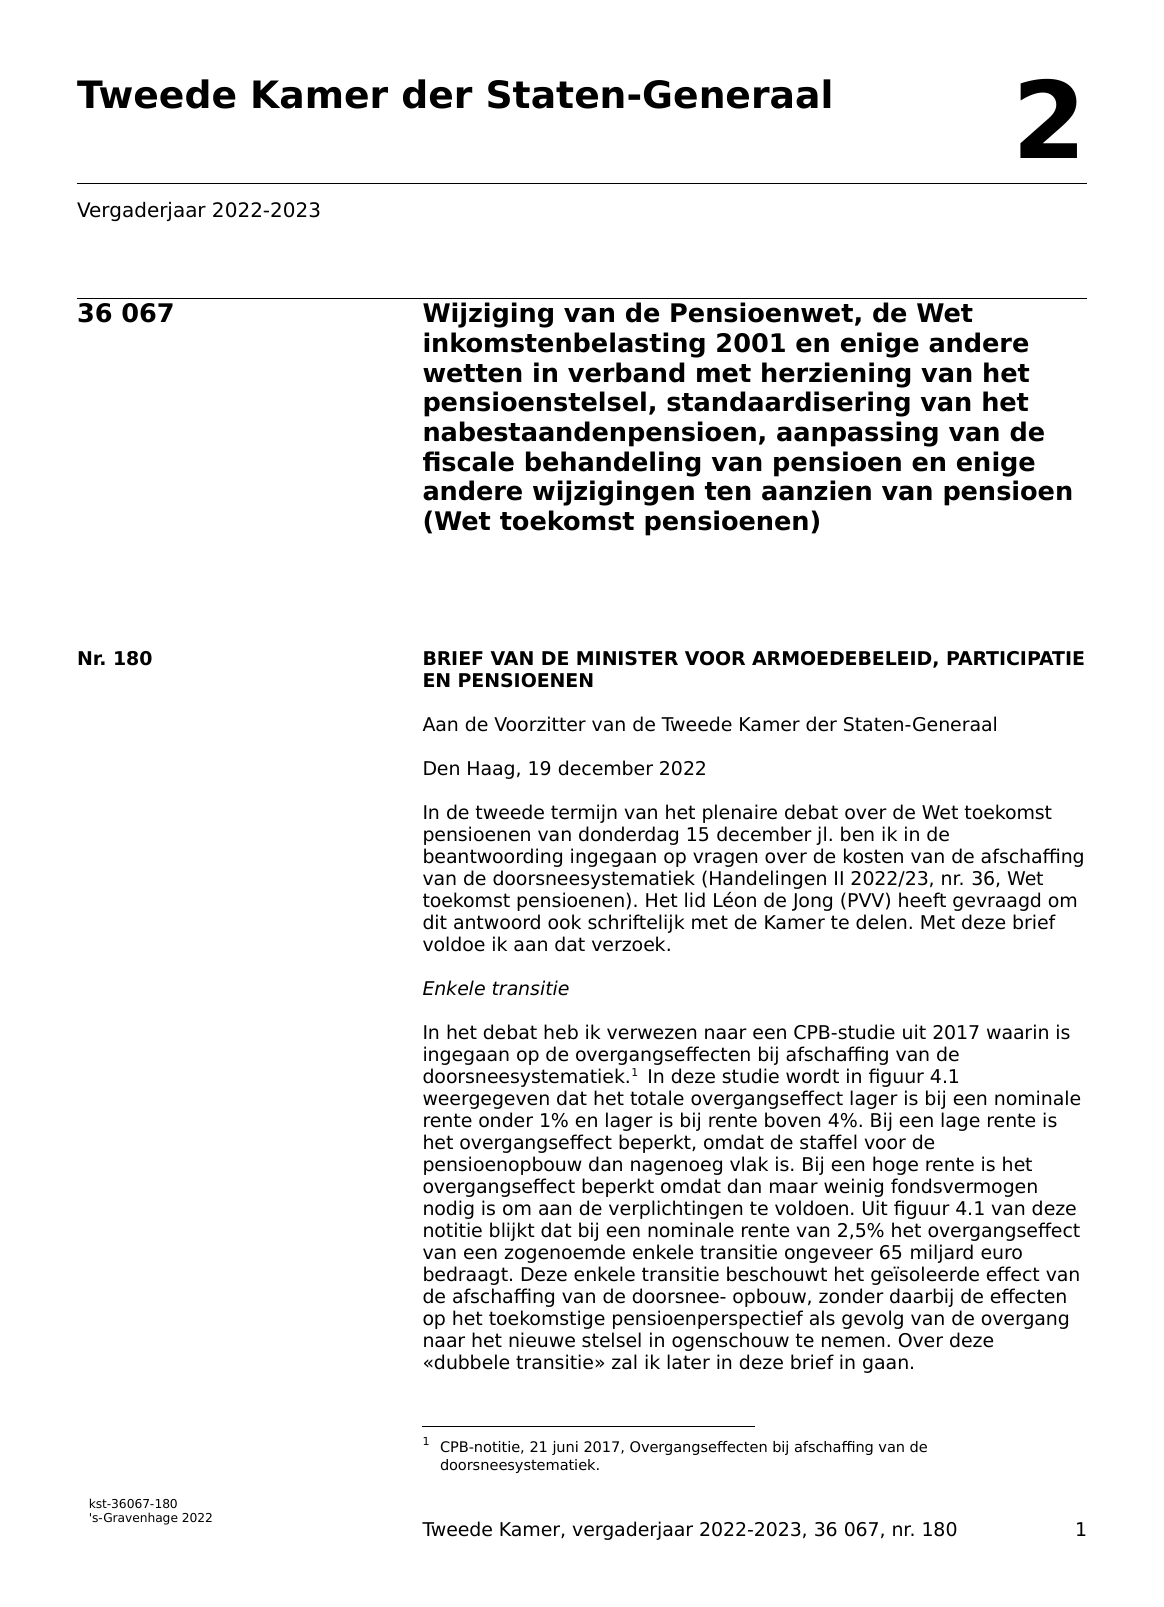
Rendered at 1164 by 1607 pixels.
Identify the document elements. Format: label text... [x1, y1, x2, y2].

table_header Tweede Kamer der Staten-Generaal [77, 59, 886, 183]
text Den Haag, 19 december 2022 [422, 758, 1087, 780]
subtitle Nr. 180 BRIEF VAN DE MINISTER VOOR ARMOEDEBELEID, PARTICIPATIE EN PENSIOENEN [77, 647, 1087, 691]
text 's-Gravenhage 2022 [88, 1511, 323, 1525]
text In het debat heb ik verwezen naar een CPB-studie uit 2017 waarin is ingegaan op de overgangseffecten bij afschaffing van de doorsneesystematiek. In deze studie wordt in figuur 4.1 weergegeven dat het totale overgangseffect lager is bij een nominale rente onder 1% en lager is bij rente boven 4%. Bij een lage rente is het overgangseffect beperkt, omdat de staffel voor de pensioenopbouw dan nagenoeg vlak is. Bij een hoge rente is het overgangseffect beperkt omdat dan maar weinig fondsvermogen nodig is om aan de verplichtingen te voldoen. Uit figuur 4.1 van deze notitie blijkt dat bij een nominale rente van 2,5% het overgangseffect van een zogenoemde enkele transitie ongeveer 65 miljard euro bedraagt. Deze enkele transitie beschouwt het geïsoleerde effect van de afschaffing van de doorsnee- opbouw, zonder daarbij de effecten op het toekomstige pensioenperspectief als gevolg van de overgang naar het nieuwe stelsel in ogenschouw te nemen. Over deze «dubbele transitie» zal ik later in deze brief in gaan. [422, 1022, 1087, 1374]
subtitle Enkele transitie [422, 978, 1087, 1000]
text In de tweede termijn van het plenaire debat over de Wet toekomst pensioenen van donderdag 15 december jl. ben ik in de beantwoording ingegaan op vragen over de kosten van de afschaffing van de doorsneesystematiek (Handelingen II 2022/23, nr. 36, Wet toekomst pensioenen). Het lid Léon de Jong (PVV) heeft gevraagd om dit antwoord ook schriftelijk met de Kamer te delen. Met deze brief voldoe ik aan dat verzoek. [422, 802, 1087, 956]
table_header 2 [886, 59, 1087, 183]
text Aan de Voorzitter van de Tweede Kamer der Staten-Generaal [422, 714, 1087, 736]
text kst-36067-180 [88, 1497, 323, 1511]
subtitle 36 067 Wijziging van de Pensioenwet, de Wet inkomstenbelasting 2001 en enige andere wetten in verband met herziening van het pensioenstelsel, standaardisering van het nabestaandenpensioen, aanpassing van de fiscale behandeling van pensioen en enige andere wijzigingen ten aanzien van pensioen (Wet toekomst pensioenen) [77, 299, 1087, 536]
text CPB-notitie, 21 juni 2017, Overgangseffecten bij afschaffing van de doorsneesystematiek. [422, 1435, 1087, 1474]
table_cell Vergaderjaar 2022-2023 [77, 184, 1087, 298]
